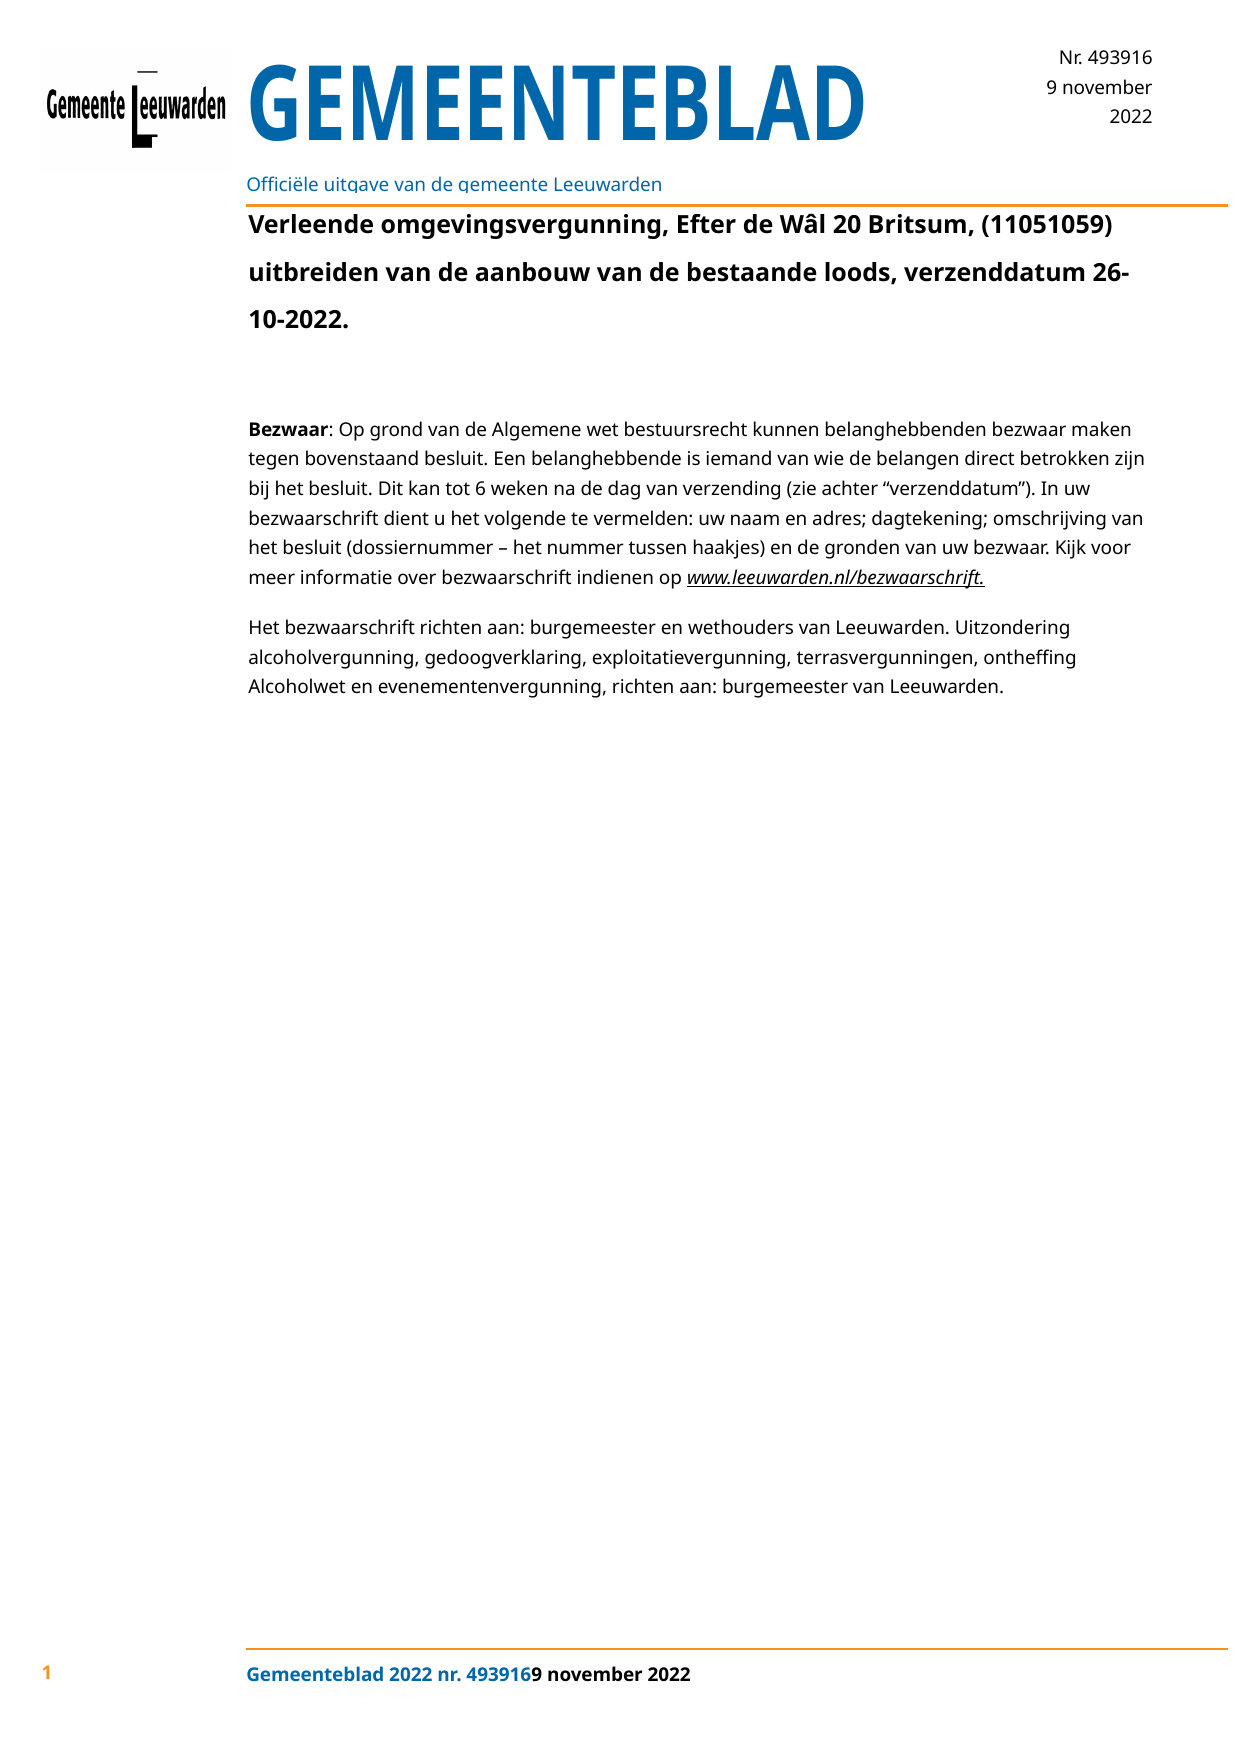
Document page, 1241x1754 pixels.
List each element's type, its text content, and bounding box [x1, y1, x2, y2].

text Verleende omgevingsvergunning, Efter de Wâl 20 Britsum, (11051059) uitbreiden van de aanbouw van de bestaande loods, verzenddatum 26-10-2022. [248, 207, 1152, 336]
picture [41, 47, 231, 172]
text Bezwaar: Op grond van de Algemene wet bestuursrecht kunnen belanghebbenden bezwaar maken tegen bovenstaand besluit. Een belanghebbende is iemand van wie de belangen direct betrokken zijn bij het besluit. Dit kan tot 6 weken na de dag van verzending (zie achter “verzenddatum”). In uw bezwaarschrift dient u het volgende te vermelden: uw naam en adres; dagtekening; omschrijving van het besluit (dossiernummer – het nummer tussen haakjes) en de gronden van uw bezwaar. Kijk voor meer informatie over bezwaarschrift indienen op www.leeuwarden.nl/bezwaarschrift. [248, 416, 1152, 589]
text Het bezwaarschrift richten aan: burgemeester en wethouders van Leeuwarden. Uitzondering alcoholvergunning, gedoogverklaring, exploitatievergunning, terrasvergunningen, ontheffing Alcoholwet en evenementenvergunning, richten aan: burgemeester van Leeuwarden. [248, 614, 1152, 699]
